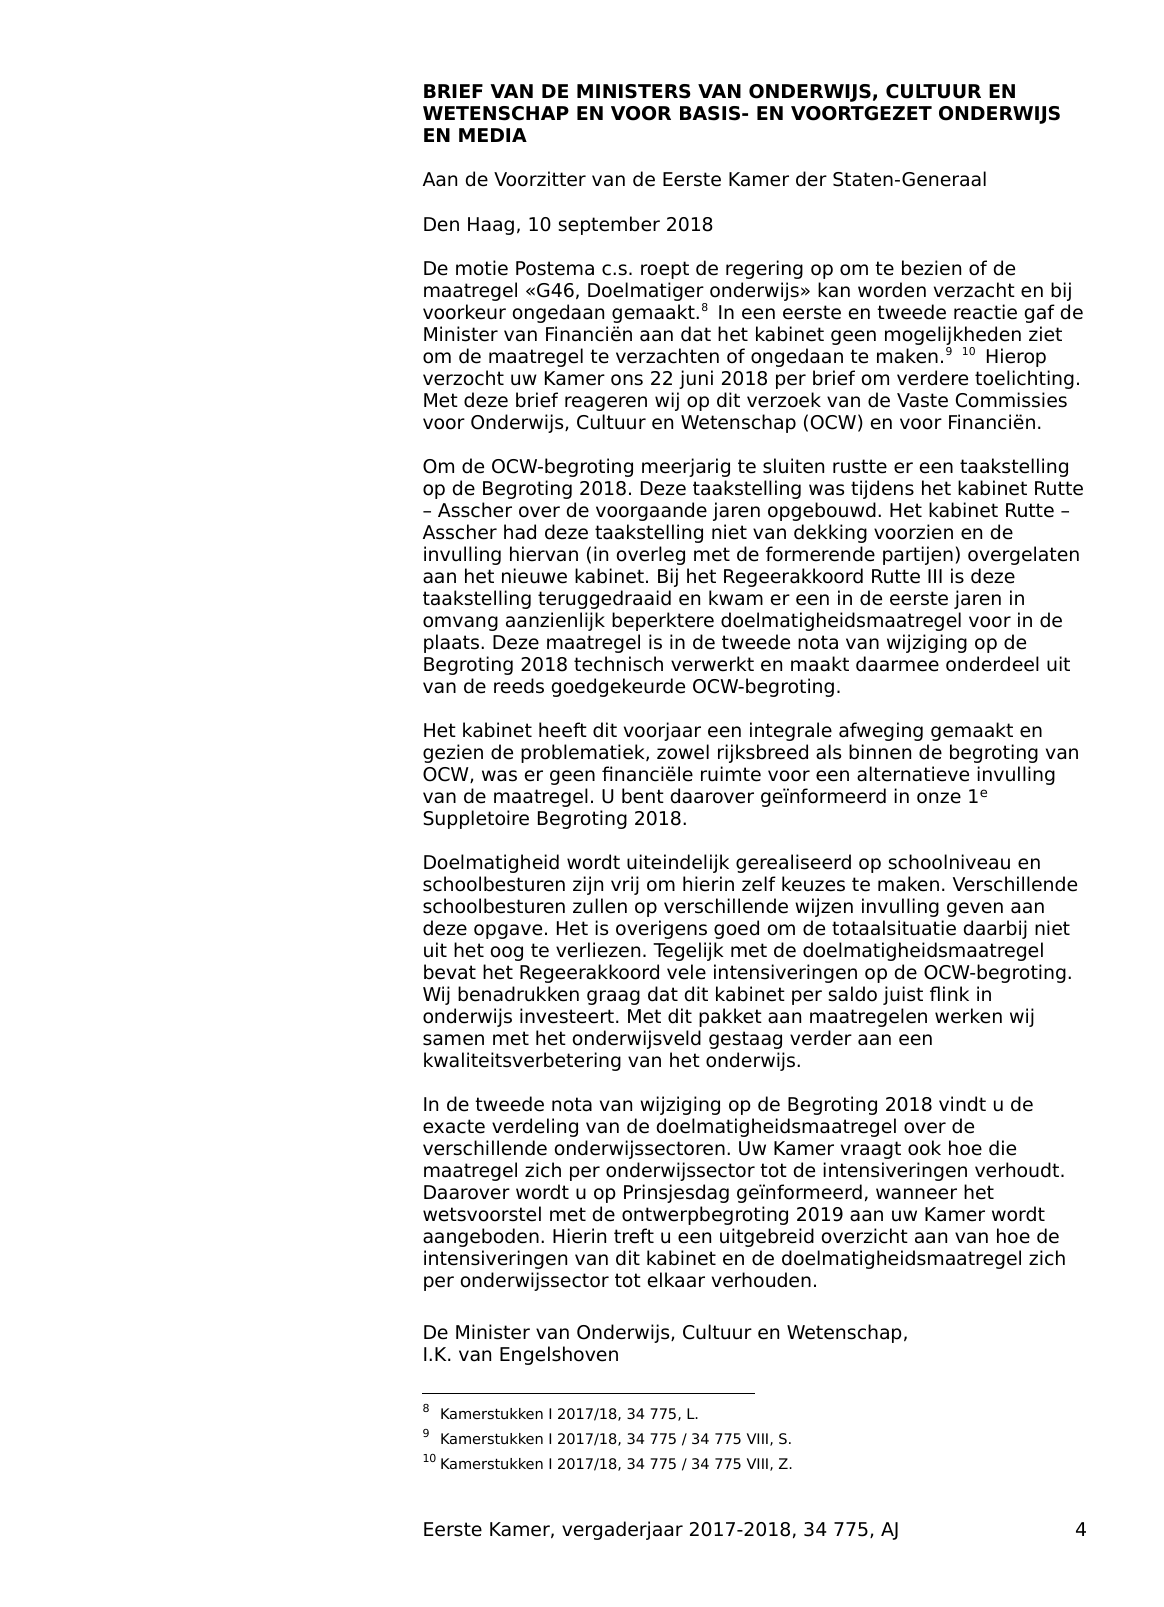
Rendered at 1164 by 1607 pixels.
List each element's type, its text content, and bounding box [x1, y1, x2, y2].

text Kamerstukken I 2017/18, 34 775 / 34 775 VIII, Z. [422, 1452, 1087, 1474]
text Aan de Voorzitter van de Eerste Kamer der Staten-Generaal [422, 169, 1087, 191]
text Kamerstukken I 2017/18, 34 775 / 34 775 VIII, S. [422, 1427, 1087, 1449]
subtitle BRIEF VAN DE MINISTERS VAN ONDERWIJS, CULTUUR EN WETENSCHAP EN VOOR BASIS- EN VOORTGEZET ONDERWIJS EN MEDIA [422, 81, 1087, 147]
text In de tweede nota van wijziging op de Begroting 2018 vindt u de exacte verdeling van de doelmatigheidsmaatregel over de verschillende onderwijssectoren. Uw Kamer vraagt ook hoe die maatregel zich per onderwijssector tot de intensiveringen verhoudt. Daarover wordt u op Prinsjesdag geïnformeerd, wanneer het wetsvoorstel met de ontwerpbegroting 2019 aan uw Kamer wordt aangeboden. Hierin treft u een uitgebreid overzicht aan van hoe de intensiveringen van dit kabinet en de doelmatigheidsmaatregel zich per onderwijssector tot elkaar verhouden. [422, 1094, 1087, 1292]
text De motie Postema c.s. roept de regering op om te bezien of de maatregel «G46, Doelmatiger onderwijs» kan worden verzacht en bij voorkeur ongedaan gemaakt. In een eerste en tweede reactie gaf de Minister van Financiën aan dat het kabinet geen mogelijkheden ziet om de maatregel te verzachten of ongedaan te maken. Hierop verzocht uw Kamer ons 22 juni 2018 per brief om verdere toelichting. Met deze brief reageren wij op dit verzoek van de Vaste Commissies voor Onderwijs, Cultuur en Wetenschap (OCW) en voor Financiën. [422, 258, 1087, 433]
text Het kabinet heeft dit voorjaar een integrale afweging gemaakt en gezien de problematiek, zowel rijksbreed als binnen de begroting van OCW, was er geen financiële ruimte voor een alternatieve invulling van de maatregel. U bent daarover geïnformeerd in onze 1e Suppletoire Begroting 2018. [422, 720, 1087, 829]
text Den Haag, 10 september 2018 [422, 213, 1087, 236]
text Om de OCW-begroting meerjarig te sluiten rustte er een taakstelling op de Begroting 2018. Deze taakstelling was tijdens het kabinet Rutte – Asscher over de voorgaande jaren opgebouwd. Het kabinet Rutte – Asscher had deze taakstelling niet van dekking voorzien en de invulling hiervan (in overleg met de formerende partijen) overgelaten aan het nieuwe kabinet. Bij het Regeerakkoord Rutte III is deze taakstelling teruggedraaid en kwam er een in de eerste jaren in omvang aanzienlijk beperktere doelmatigheidsmaatregel voor in de plaats. Deze maatregel is in de tweede nota van wijziging op de Begroting 2018 technisch verwerkt en maakt daarmee onderdeel uit van de reeds goedgekeurde OCW-begroting. [422, 456, 1087, 697]
text De Minister van Onderwijs, Cultuur en Wetenschap, I.K. van Engelshoven [422, 1322, 1087, 1366]
text Kamerstukken I 2017/18, 34 775, L. [422, 1402, 1087, 1424]
text Doelmatigheid wordt uiteindelijk gerealiseerd op schoolniveau en schoolbesturen zijn vrij om hierin zelf keuzes te maken. Verschillende schoolbesturen zullen op verschillende wijzen invulling geven aan deze opgave. Het is overigens goed om de totaalsituatie daarbij niet uit het oog te verliezen. Tegelijk met de doelmatigheidsmaatregel bevat het Regeerakkoord vele intensiveringen op de OCW-begroting. Wij benadrukken graag dat dit kabinet per saldo juist flink in onderwijs investeert. Met dit pakket aan maatregelen werken wij samen met het onderwijsveld gestaag verder aan een kwaliteitsverbetering van het onderwijs. [422, 852, 1087, 1072]
